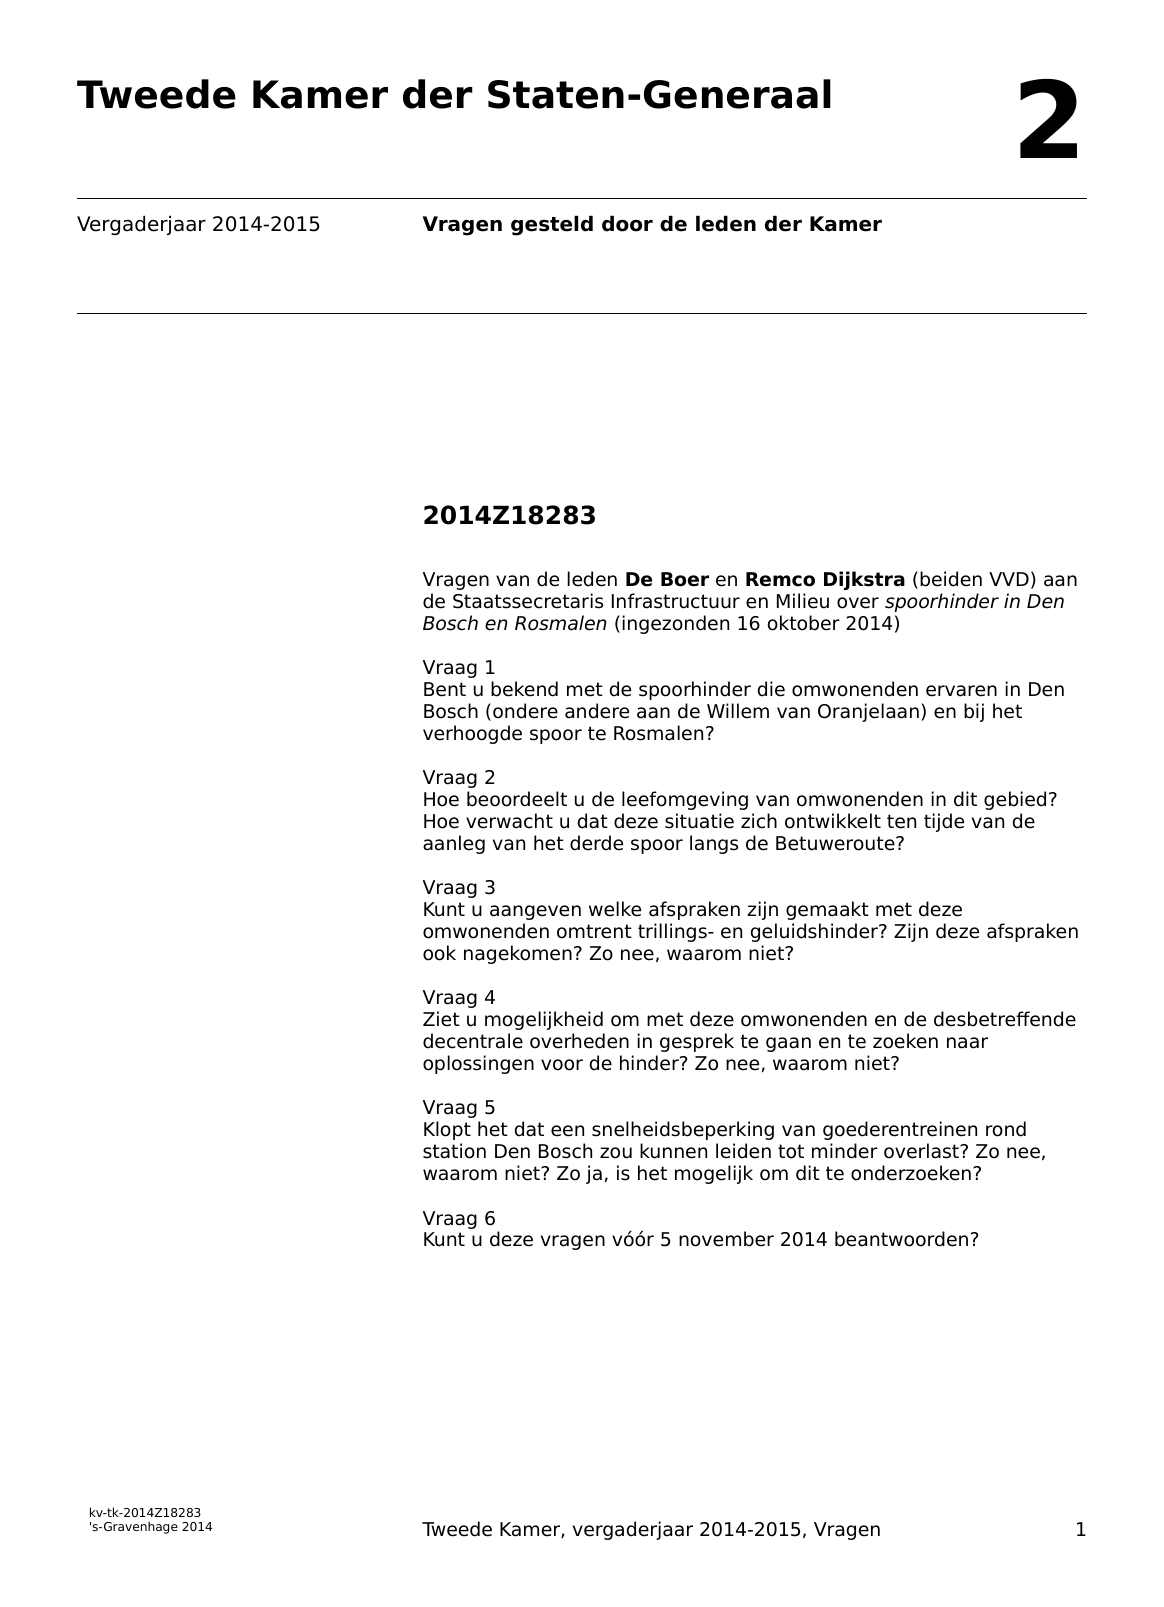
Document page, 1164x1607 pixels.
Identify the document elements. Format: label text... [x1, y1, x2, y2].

text 's-Gravenhage 2014 [88, 1520, 323, 1534]
text Ziet u mogelijkheid om met deze omwonenden en de desbetreffende decentrale overheden in gesprek te gaan en te zoeken naar oplossingen voor de hinder? Zo nee, waarom niet? [422, 1009, 1087, 1075]
text kv-tk-2014Z18283 [88, 1506, 323, 1520]
table_cell Vragen gesteld door de leden der Kamer [422, 199, 1087, 313]
text Vragen van de leden De Boer en Remco Dijkstra (beiden VVD) aan de Staatssecretaris Infrastructuur en Milieu over spoorhinder in Den Bosch en Rosmalen (ingezonden 16 oktober 2014) [422, 569, 1087, 635]
table_cell Vergaderjaar 2014-2015 [77, 199, 422, 313]
text Klopt het dat een snelheidsbeperking van goederentreinen rond station Den Bosch zou kunnen leiden tot minder overlast? Zo nee, waarom niet? Zo ja, is het mogelijk om dit te onderzoeken? [422, 1119, 1087, 1185]
text Vraag 5 [422, 1097, 1087, 1119]
text Vraag 4 [422, 987, 1087, 1009]
text 2014Z18283 [422, 501, 1087, 531]
text Vraag 6 [422, 1207, 1087, 1229]
table_header Tweede Kamer der Staten-Generaal [77, 59, 886, 198]
text Vraag 3 [422, 877, 1087, 899]
text Bent u bekend met de spoorhinder die omwonenden ervaren in Den Bosch (ondere andere aan de Willem van Oranjelaan) en bij het verhoogde spoor te Rosmalen? [422, 679, 1087, 745]
table_header 2 [886, 59, 1087, 198]
text Vraag 2 [422, 767, 1087, 789]
text Hoe beoordeelt u de leefomgeving van omwonenden in dit gebied? Hoe verwacht u dat deze situatie zich ontwikkelt ten tijde van de aanleg van het derde spoor langs de Betuweroute? [422, 789, 1087, 855]
text Kunt u deze vragen vóór 5 november 2014 beantwoorden? [422, 1229, 1087, 1251]
text Kunt u aangeven welke afspraken zijn gemaakt met deze omwonenden omtrent trillings- en geluidshinder? Zijn deze afspraken ook nagekomen? Zo nee, waarom niet? [422, 899, 1087, 965]
text Vraag 1 [422, 657, 1087, 679]
